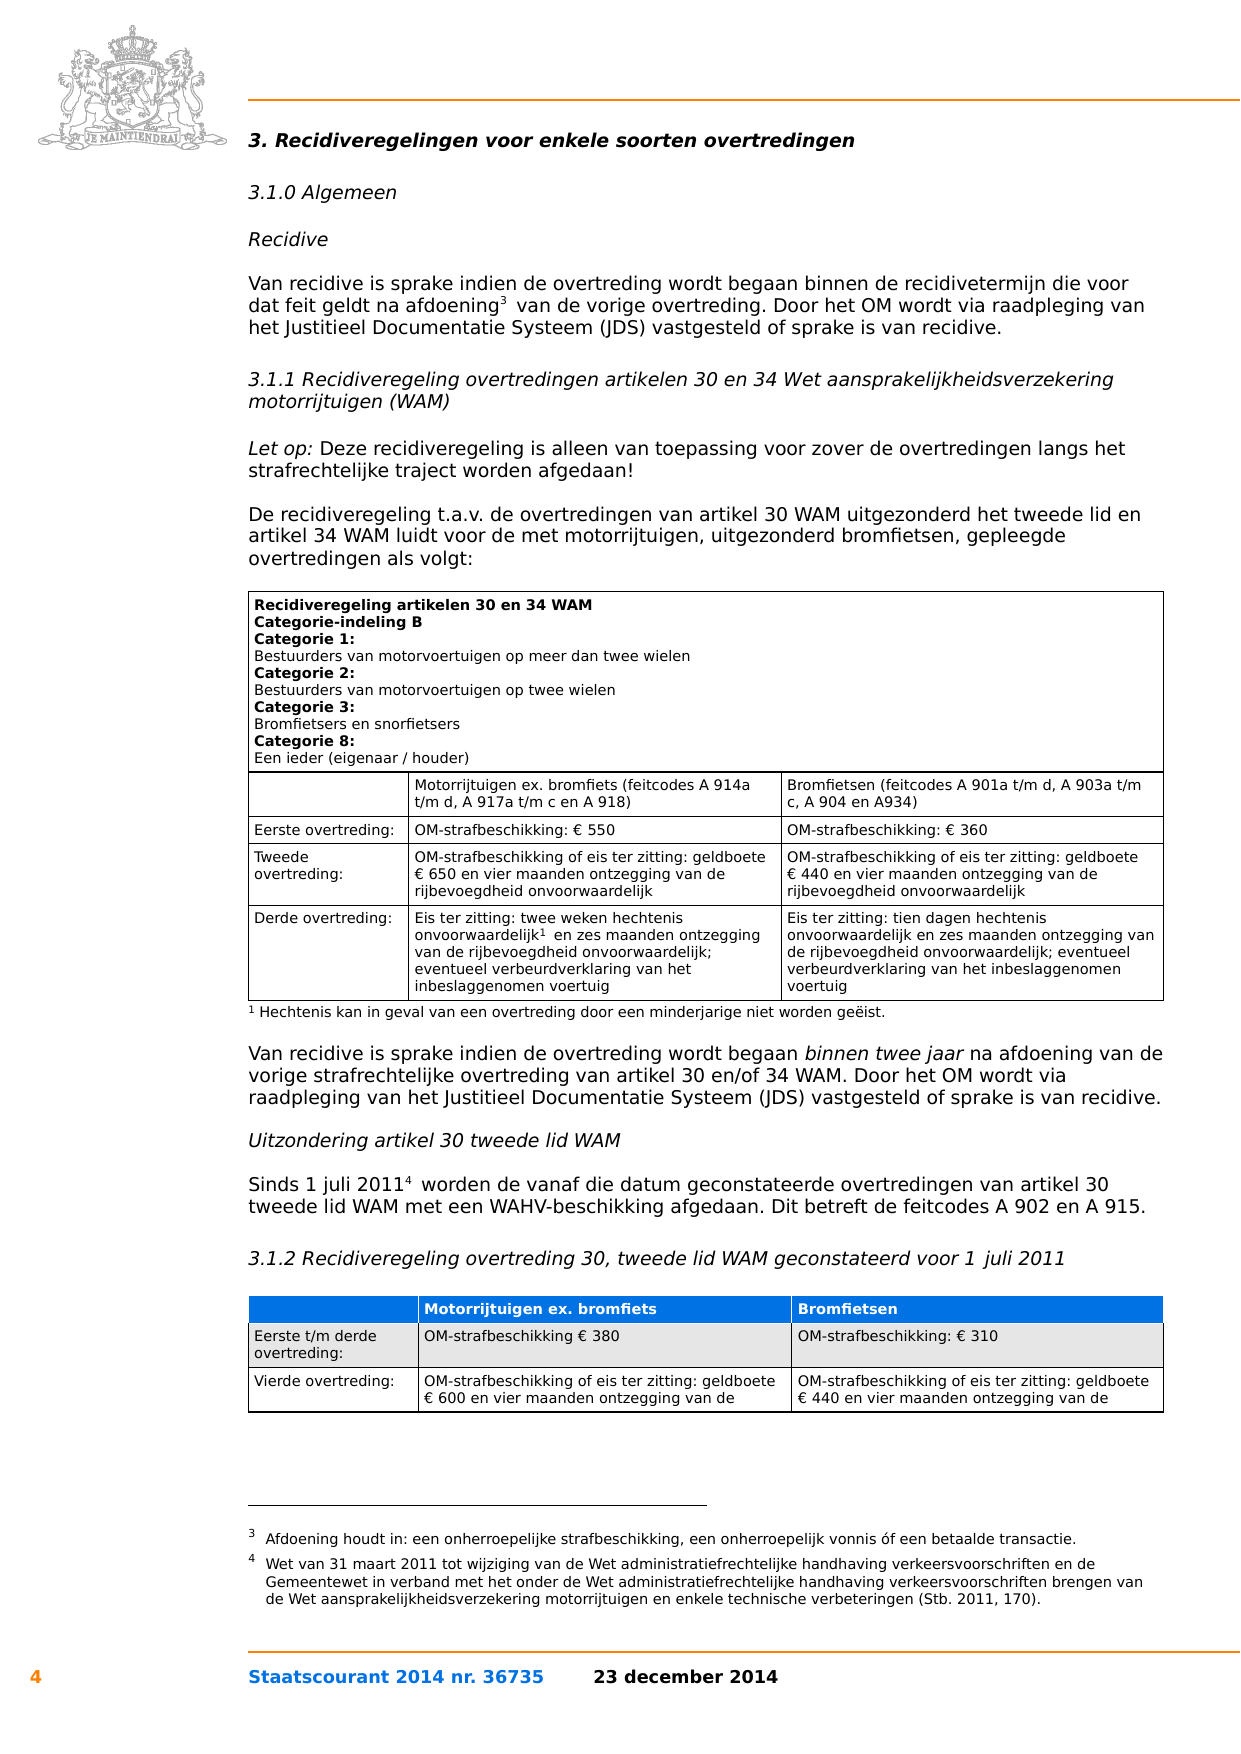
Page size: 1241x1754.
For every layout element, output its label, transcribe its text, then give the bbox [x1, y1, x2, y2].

table_header [249, 1296, 418, 1323]
subtitle Uitzondering artikel 30 tweede lid WAM [248, 1130, 1163, 1152]
table_header Recidiveregeling artikelen 30 en 34 WAM Categorie-indeling B Categorie 1: Bestuurders van motorvoertuigen op meer dan twee wielen Categorie 2: Bestuurders van motorvoertuigen op twee wielen Categorie 3: Bromfietsers en snorfietsers Categorie 8: Een ieder (eigenaar / houder) [249, 592, 1163, 771]
table_cell Tweede overtreding: [249, 844, 408, 904]
table_header Motorrijtuigen ex. bromfiets [419, 1296, 791, 1323]
table_cell OM-strafbeschikking: € 360 [782, 817, 1163, 843]
table_cell OM-strafbeschikking: € 550 [409, 817, 781, 843]
table_cell OM-strafbeschikking of eis ter zitting: geldboete € 600 en vier maanden ontzegging van de [419, 1368, 791, 1411]
subtitle 3.1.2 Recidiveregeling overtreding 30, tweede lid WAM geconstateerd voor 1 juli 2011 [248, 1248, 1163, 1270]
table_cell OM-strafbeschikking of eis ter zitting: geldboete € 440 en vier maanden ontzegging van de rijbevoegdheid onvoorwaardelijk [782, 844, 1163, 904]
text De recidiveregeling t.a.v. de overtredingen van artikel 30 WAM uitgezonderd het tweede lid en artikel 34 WAM luidt voor de met motorrijtuigen, uitgezonderd bromfietsen, gepleegde overtredingen als volgt: [248, 503, 1163, 569]
table_cell Eerste t/m derde overtreding: [249, 1324, 418, 1367]
text Wet van 31 maart 2011 tot wijziging van de Wet administratiefrechtelijke handhaving verkeersvoorschriften en de Gemeentewet in verband met het onder de Wet administratiefrechtelijke handhaving verkeersvoorschriften brengen van de Wet aansprakelijkheidsverzekering motorrijtuigen en enkele technische verbeteringen (Stb. 2011, 170). [248, 1552, 1163, 1608]
table_cell Derde overtreding: [249, 906, 408, 1000]
table_cell Bromfietsen (feitcodes A 901a t/m d, A 903a t/m c, A 904 en A934) [782, 773, 1163, 816]
table_cell OM-strafbeschikking: € 310 [792, 1324, 1163, 1367]
table_cell Eis ter zitting: twee weken hechtenis onvoorwaardelijk1 en zes maanden ontzegging van de rijbevoegdheid onvoorwaardelijk; eventueel verbeurdverklaring van het inbeslaggenomen voertuig [409, 906, 781, 1000]
table_cell Eerste overtreding: [249, 817, 408, 843]
text Let op: Deze recidiveregeling is alleen van toepassing voor zover de overtredingen langs het strafrechtelijke traject worden afgedaan! [248, 438, 1163, 482]
table_cell 1 Hechtenis kan in geval van een overtreding door een minderjarige niet worden geëist. [248, 1001, 1163, 1021]
table_cell [249, 773, 408, 816]
subtitle Recidive [248, 229, 1163, 251]
table_cell OM-strafbeschikking of eis ter zitting: geldboete € 440 en vier maanden ontzegging van de [792, 1368, 1163, 1411]
subtitle 3.1.0 Algemeen [248, 182, 1163, 204]
table_cell Vierde overtreding: [249, 1368, 418, 1411]
table_cell Eis ter zitting: tien dagen hechtenis onvoorwaardelijk en zes maanden ontzegging van de rijbevoegdheid onvoorwaardelijk; eventueel verbeurdverklaring van het inbeslaggenomen voertuig [782, 906, 1163, 1000]
picture [38, 25, 227, 150]
subtitle 3.1.1 Recidiveregeling overtredingen artikelen 30 en 34 Wet aansprakelijkheidsverzekering motorrijtuigen (WAM) [248, 369, 1163, 413]
text Afdoening houdt in: een onherroepelijke strafbeschikking, een onherroepelijk vonnis óf een betaalde transactie. [248, 1527, 1163, 1549]
table_header Bromfietsen [792, 1296, 1163, 1323]
table_cell Motorrijtuigen ex. bromfiets (feitcodes A 914a t/m d, A 917a t/m c en A 918) [409, 773, 781, 816]
table_cell OM-strafbeschikking of eis ter zitting: geldboete € 650 en vier maanden ontzegging van de rijbevoegdheid onvoorwaardelijk [409, 844, 781, 904]
text Sinds 1 juli 2011 worden de vanaf die datum geconstateerde overtredingen van artikel 30 tweede lid WAM met een WAHV-beschikking afgedaan. Dit betreft de feitcodes A 902 en A 915. [248, 1174, 1163, 1218]
subtitle 3. Recidiveregelingen voor enkele soorten overtredingen [248, 130, 1163, 152]
text Van recidive is sprake indien de overtreding wordt begaan binnen de recidivetermijn die voor dat feit geldt na afdoening van de vorige overtreding. Door het OM wordt via raadpleging van het Justitieel Documentatie Systeem (JDS) vastgesteld of sprake is van recidive. [248, 273, 1163, 339]
table_cell OM-strafbeschikking € 380 [419, 1324, 791, 1367]
text Van recidive is sprake indien de overtreding wordt begaan binnen twee jaar na afdoening van de vorige strafrechtelijke overtreding van artikel 30 en/of 34 WAM. Door het OM wordt via raadpleging van het Justitieel Documentatie Systeem (JDS) vastgesteld of sprake is van recidive. [248, 1043, 1163, 1108]
